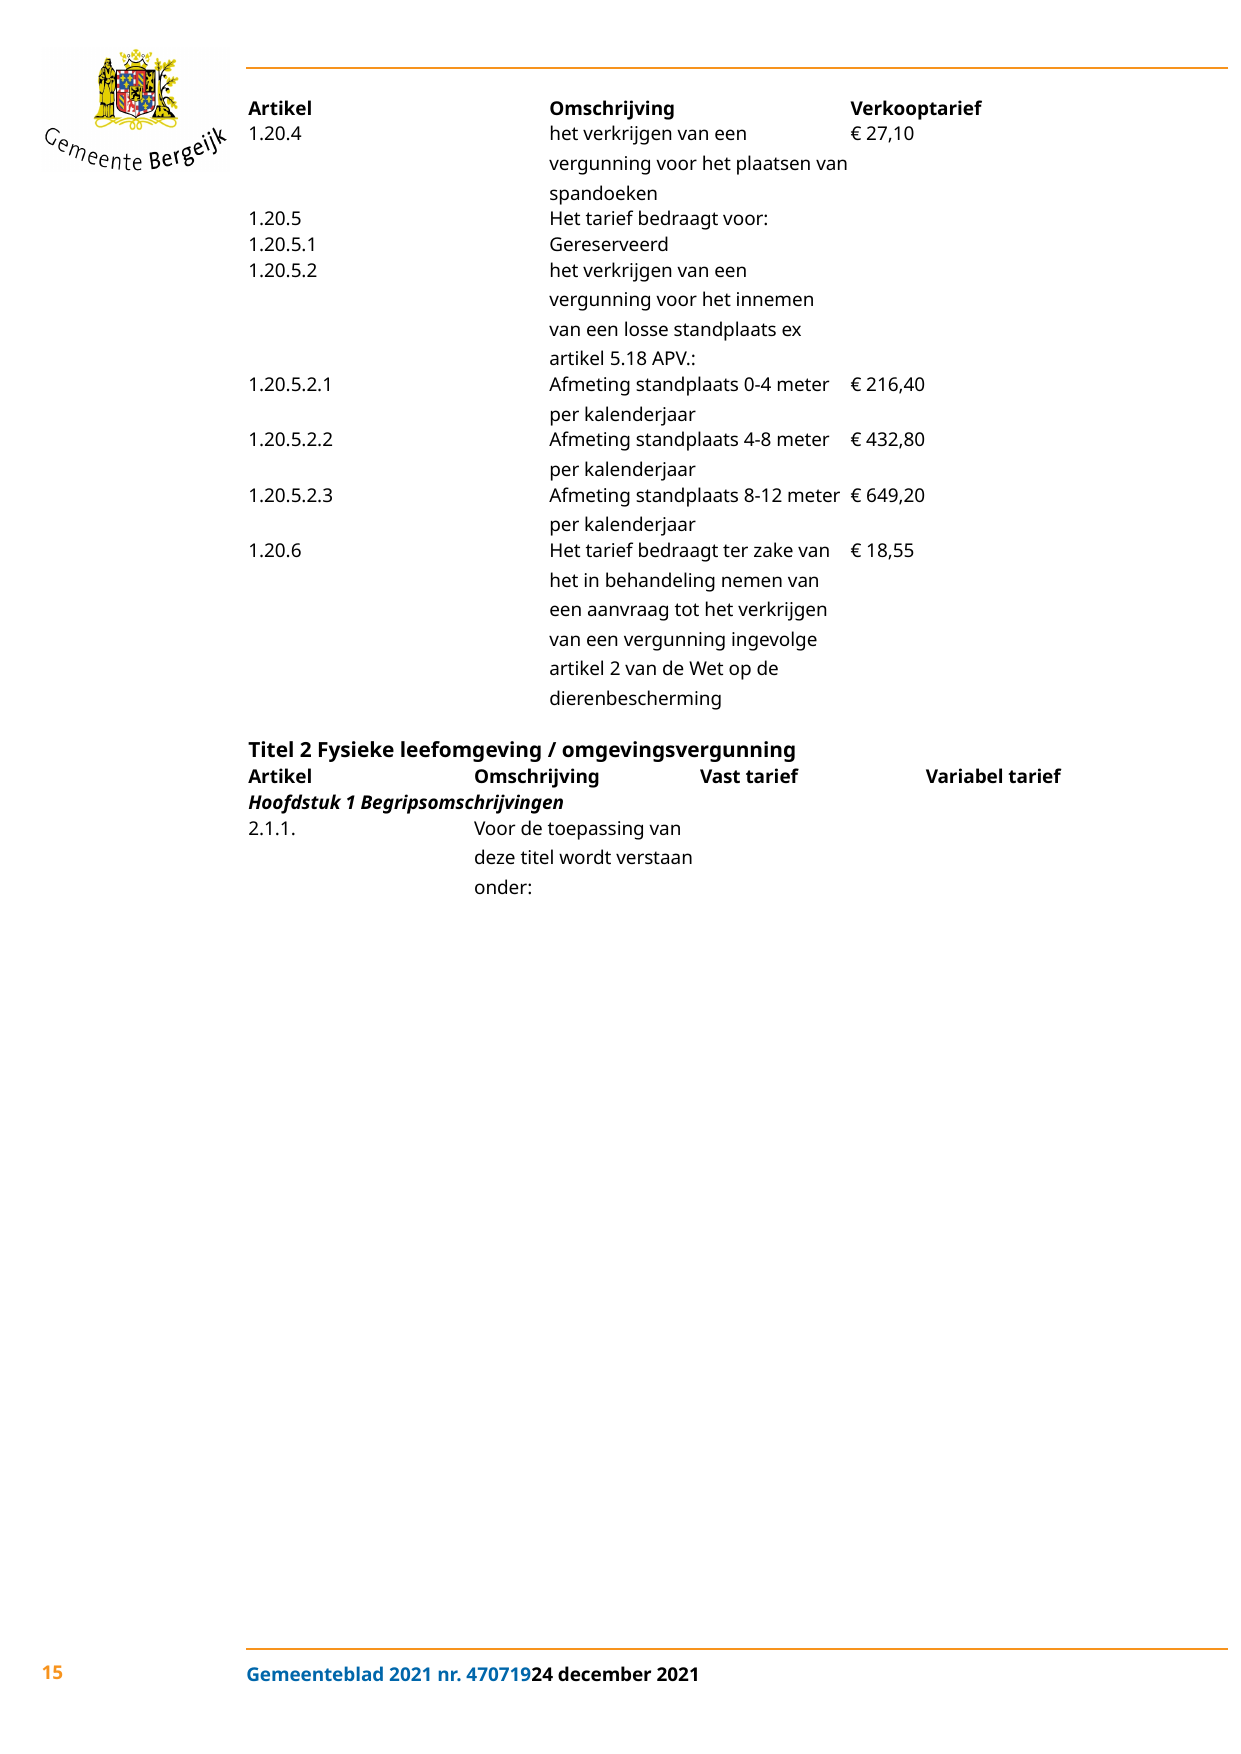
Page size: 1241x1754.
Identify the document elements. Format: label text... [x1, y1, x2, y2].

table_cell € 432,80 [850, 427, 1152, 482]
table_cell 1.20.5.1 [248, 231, 549, 257]
table_header Variabel tarief [926, 764, 1152, 789]
picture [41, 47, 231, 172]
table_header Artikel [248, 764, 474, 789]
table_cell Hoofdstuk 1 Begripsomschrijvingen [248, 789, 1152, 815]
table_cell 1.20.4 [248, 121, 549, 205]
table_cell 1.20.6 [248, 537, 549, 711]
table_cell Afmeting standplaats 0-4 meter per kalenderjaar [549, 371, 850, 427]
table_cell Afmeting standplaats 8-12 meter per kalenderjaar [549, 482, 850, 537]
table_cell [850, 257, 1152, 371]
table_cell Afmeting standplaats 4-8 meter per kalenderjaar [549, 427, 850, 482]
table_cell [850, 205, 1152, 231]
table_cell Voor de toepassing van deze titel wordt verstaan onder: [474, 815, 700, 900]
table_cell 1.20.5 [248, 205, 549, 231]
table_cell 1.20.5.2.2 [248, 427, 549, 482]
table_cell het verkrijgen van een vergunning voor het plaatsen van spandoeken [549, 121, 850, 205]
text Titel 2 Fysieke leefomgeving / omgevingsvergunning [248, 735, 1152, 763]
table_cell Gereserveerd [549, 231, 850, 257]
table_cell [926, 815, 1152, 900]
table_cell 1.20.5.2.3 [248, 482, 549, 537]
table_header Omschrijving [474, 764, 700, 789]
table_header Vast tarief [700, 764, 926, 789]
table_cell [700, 815, 926, 900]
table_header Artikel [248, 95, 549, 121]
table_cell € 27,10 [850, 121, 1152, 205]
table_cell € 18,55 [850, 537, 1152, 711]
table_cell het verkrijgen van een vergunning voor het innemen van een losse standplaats ex artikel 5.18 APV.: [549, 257, 850, 371]
table_cell € 649,20 [850, 482, 1152, 537]
table_cell Het tarief bedraagt ter zake van het in behandeling nemen van een aanvraag tot het verkrijgen van een vergunning ingevolge artikel 2 van de Wet op de dierenbescherming [549, 537, 850, 711]
table_cell 2.1.1. [248, 815, 474, 900]
table_cell 1.20.5.2 [248, 257, 549, 371]
table_header Verkooptarief [850, 95, 1152, 121]
table_cell Het tarief bedraagt voor: [549, 205, 850, 231]
table_cell [850, 231, 1152, 257]
table_cell € 216,40 [850, 371, 1152, 427]
table_header Omschrijving [549, 95, 850, 121]
table_cell 1.20.5.2.1 [248, 371, 549, 427]
